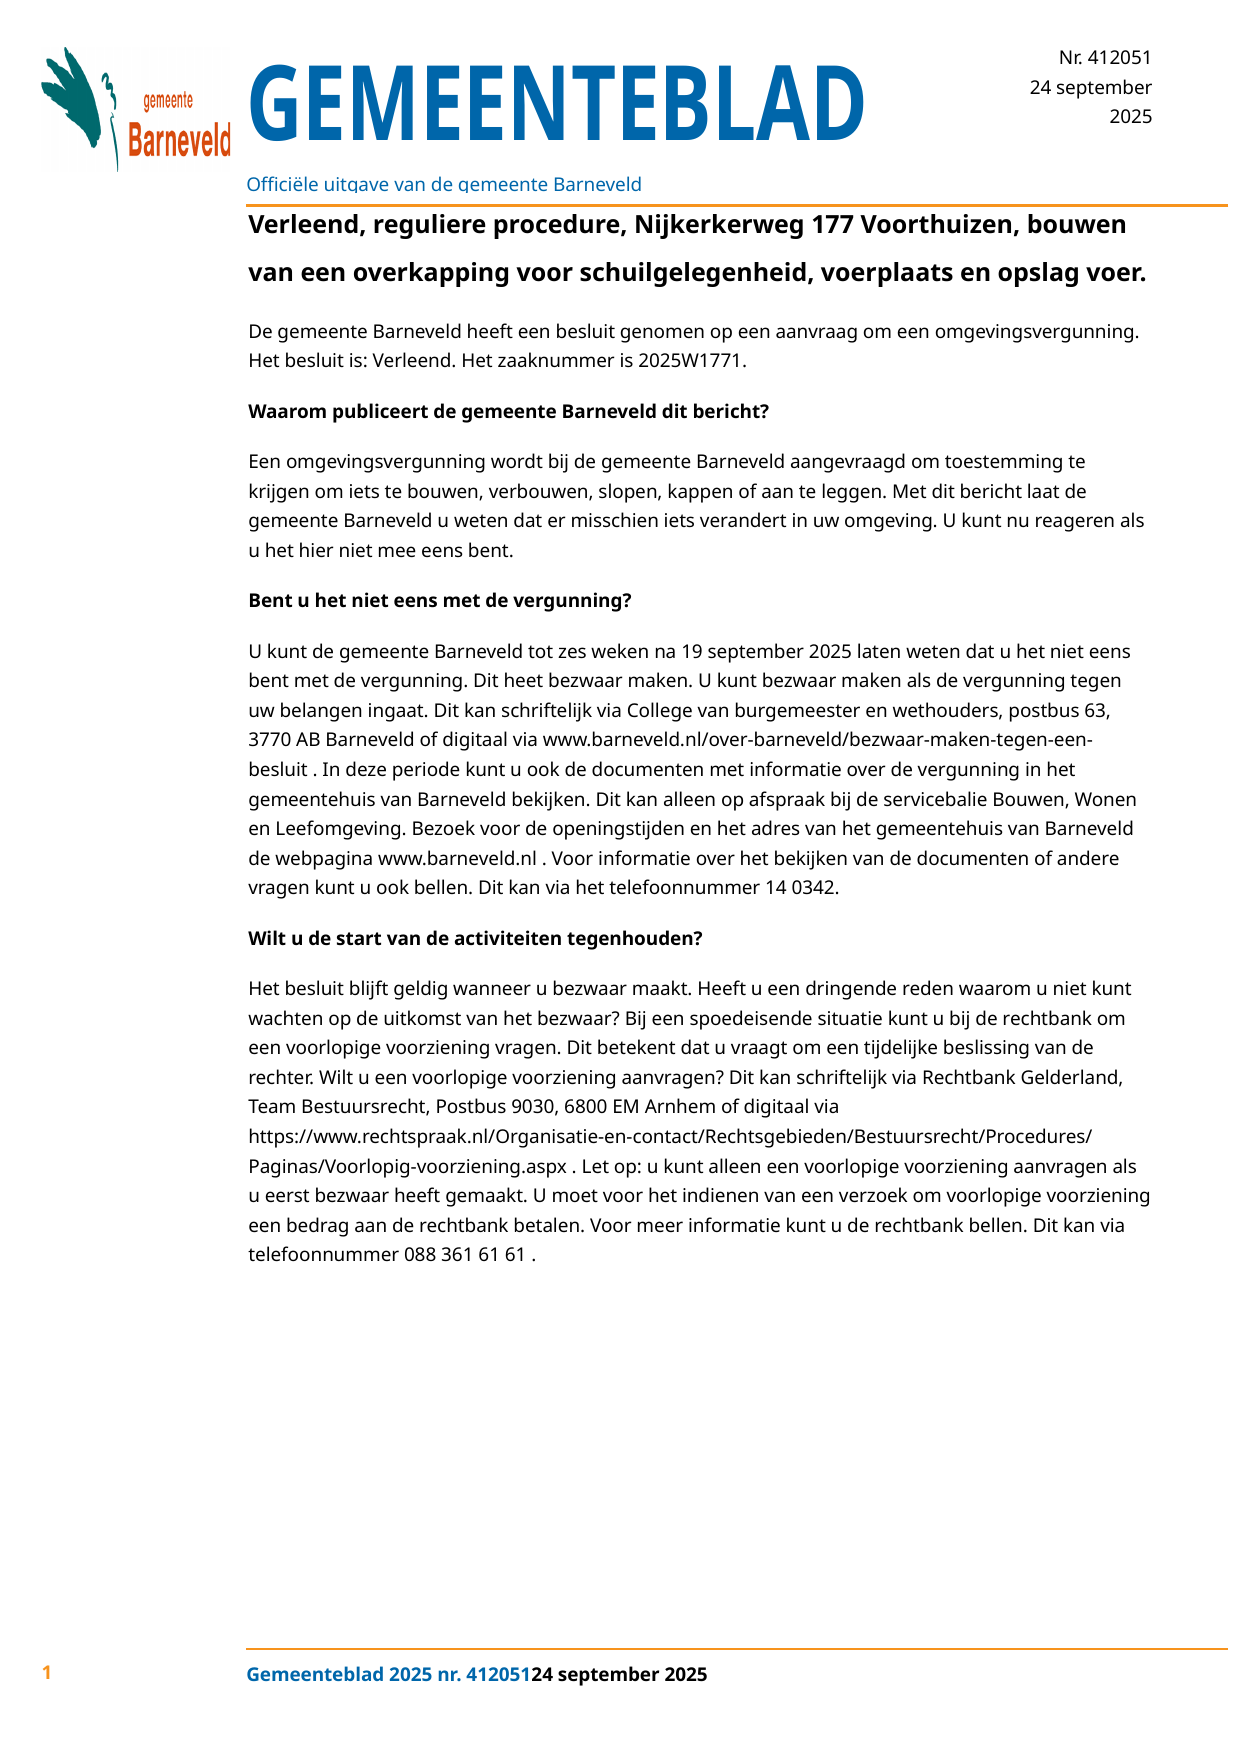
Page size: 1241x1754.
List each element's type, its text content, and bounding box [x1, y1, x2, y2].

text Waarom publiceert de gemeente Barneveld dit bericht? [248, 398, 1152, 424]
text De gemeente Barneveld heeft een besluit genomen op een aanvraag om een omgevingsvergunning. Het besluit is: Verleend. Het zaaknummer is 2025W1771. [248, 318, 1152, 373]
text Wilt u de start van de activiteiten tegenhouden? [248, 925, 1152, 951]
text Verleend, reguliere procedure, Nijkerkerweg 177 Voorthuizen, bouwen van een overkapping voor schuilgelegenheid, voerplaats en opslag voer. [248, 207, 1152, 288]
text Een omgevingsvergunning wordt bij de gemeente Barneveld aangevraagd om toestemming te krijgen om iets te bouwen, verbouwen, slopen, kappen of aan te leggen. Met dit bericht laat de gemeente Barneveld u weten dat er misschien iets verandert in uw omgeving. U kunt nu reageren als u het hier niet mee eens bent. [248, 448, 1152, 563]
text U kunt de gemeente Barneveld tot zes weken na 19 september 2025 laten weten dat u het niet eens bent met de vergunning. Dit heet bezwaar maken. U kunt bezwaar maken als de vergunning tegen uw belangen ingaat. Dit kan schriftelijk via College van burgemeester en wethouders, postbus 63, 3770 AB Barneveld of digitaal via www.barneveld.nl/over-barneveld/bezwaar-maken-tegen-een-besluit . In deze periode kunt u ook de documenten met informatie over de vergunning in het gemeentehuis van Barneveld bekijken. Dit kan alleen op afspraak bij de servicebalie Bouwen, Wonen en Leefomgeving. Bezoek voor de openingstijden en het adres van het gemeentehuis van Barneveld de webpagina www.barneveld.nl . Voor informatie over het bekijken van de documenten of andere vragen kunt u ook bellen. Dit kan via het telefoonnummer 14 0342. [248, 638, 1152, 900]
picture [41, 47, 231, 172]
text Bent u het niet eens met de vergunning? [248, 587, 1152, 613]
text Het besluit blijft geldig wanneer u bezwaar maakt. Heeft u een dringende reden waarom u niet kunt wachten op de uitkomst van het bezwaar? Bij een spoedeisende situatie kunt u bij de rechtbank om een voorlopige voorziening vragen. Dit betekent dat u vraagt om een tijdelijke beslissing van de rechter. Wilt u een voorlopige voorziening aanvragen? Dit kan schriftelijk via Rechtbank Gelderland, Team Bestuursrecht, Postbus 9030, 6800 EM Arnhem of digitaal via https://www.rechtspraak.nl/Organisatie-en-contact/Rechtsgebieden/Bestuursrecht/Procedures/Paginas/Voorlopig-voorziening.aspx . Let op: u kunt alleen een voorlopige voorziening aanvragen als u eerst bezwaar heeft gemaakt. U moet voor het indienen van een verzoek om voorlopige voorziening een bedrag aan de rechtbank betalen. Voor meer informatie kunt u de rechtbank bellen. Dit kan via telefoonnummer 088 361 61 61 . [248, 975, 1152, 1267]
